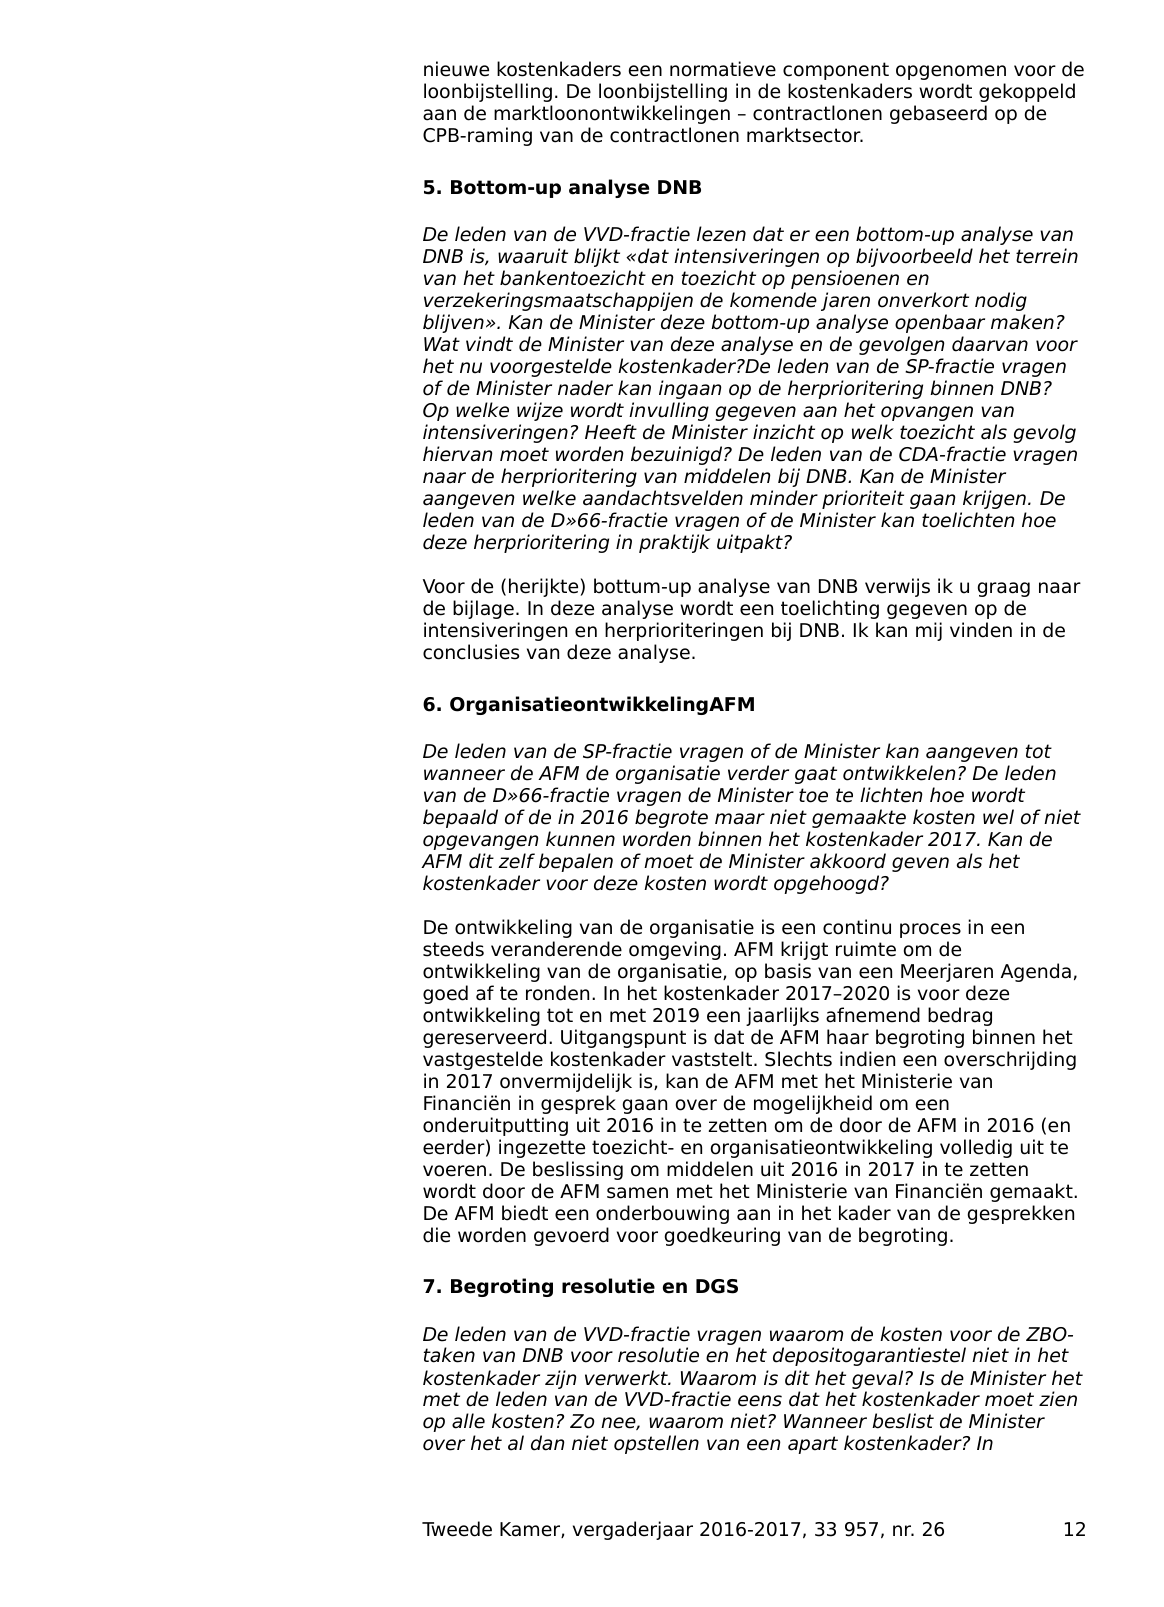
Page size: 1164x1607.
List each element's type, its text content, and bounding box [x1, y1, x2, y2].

text De leden van de VVD-fractie vragen waarom de kosten voor de ZBO-taken van DNB voor resolutie en het depositogarantiestel niet in het kostenkader zijn verwerkt. Waarom is dit het geval? Is de Minister het met de leden van de VVD-fractie eens dat het kostenkader moet zien op alle kosten? Zo nee, waarom niet? Wanneer beslist de Minister over het al dan niet opstellen van een apart kostenkader? In [422, 1323, 1087, 1455]
subtitle 6. OrganisatieontwikkelingAFM [422, 694, 1087, 716]
text De leden van de SP-fractie vragen of de Minister kan aangeven tot wanneer de AFM de organisatie verder gaat ontwikkelen? De leden van de D»66-fractie vragen de Minister toe te lichten hoe wordt bepaald of de in 2016 begrote maar niet gemaakte kosten wel of niet opgevangen kunnen worden binnen het kostenkader 2017. Kan de AFM dit zelf bepalen of moet de Minister akkoord geven als het kostenkader voor deze kosten wordt opgehoogd? [422, 741, 1087, 894]
text Voor de (herijkte) bottum-up analyse van DNB verwijs ik u graag naar de bijlage. In deze analyse wordt een toelichting gegeven op de intensiveringen en herprioriteringen bij DNB. Ik kan mij vinden in de conclusies van deze analyse. [422, 576, 1087, 664]
text nieuwe kostenkaders een normatieve component opgenomen voor de loonbijstelling. De loonbijstelling in de kostenkaders wordt gekoppeld aan de marktloonontwikkelingen – contractlonen gebaseerd op de CPB-raming van de contractlonen marktsector. [422, 59, 1087, 147]
subtitle 7. Begroting resolutie en DGS [422, 1276, 1087, 1298]
text De leden van de VVD-fractie lezen dat er een bottom-up analyse van DNB is, waaruit blijkt «dat intensiveringen op bijvoorbeeld het terrein van het bankentoezicht en toezicht op pensioenen en verzekeringsmaatschappijen de komende jaren onverkort nodig blijven». Kan de Minister deze bottom-up analyse openbaar maken? Wat vindt de Minister van deze analyse en de gevolgen daarvan voor het nu voorgestelde kostenkader?De leden van de SP-fractie vragen of de Minister nader kan ingaan op de herprioritering binnen DNB? Op welke wijze wordt invulling gegeven aan het opvangen van intensiveringen? Heeft de Minister inzicht op welk toezicht als gevolg hiervan moet worden bezuinigd? De leden van de CDA-fractie vragen naar de herprioritering van middelen bij DNB. Kan de Minister aangeven welke aandachtsvelden minder prioriteit gaan krijgen. De leden van de D»66-fractie vragen of de Minister kan toelichten hoe deze herprioritering in praktijk uitpakt? [422, 224, 1087, 554]
subtitle 5. Bottom-up analyse DNB [422, 177, 1087, 199]
text De ontwikkeling van de organisatie is een continu proces in een steeds veranderende omgeving. AFM krijgt ruimte om de ontwikkeling van de organisatie, op basis van een Meerjaren Agenda, goed af te ronden. In het kostenkader 2017–2020 is voor deze ontwikkeling tot en met 2019 een jaarlijks afnemend bedrag gereserveerd. Uitgangspunt is dat de AFM haar begroting binnen het vastgestelde kostenkader vaststelt. Slechts indien een overschrijding in 2017 onvermijdelijk is, kan de AFM met het Ministerie van Financiën in gesprek gaan over de mogelijkheid om een onderuitputting uit 2016 in te zetten om de door de AFM in 2016 (en eerder) ingezette toezicht- en organisatieontwikkeling volledig uit te voeren. De beslissing om middelen uit 2016 in 2017 in te zetten wordt door de AFM samen met het Ministerie van Financiën gemaakt. De AFM biedt een onderbouwing aan in het kader van de gesprekken die worden gevoerd voor goedkeuring van de begroting. [422, 917, 1087, 1246]
